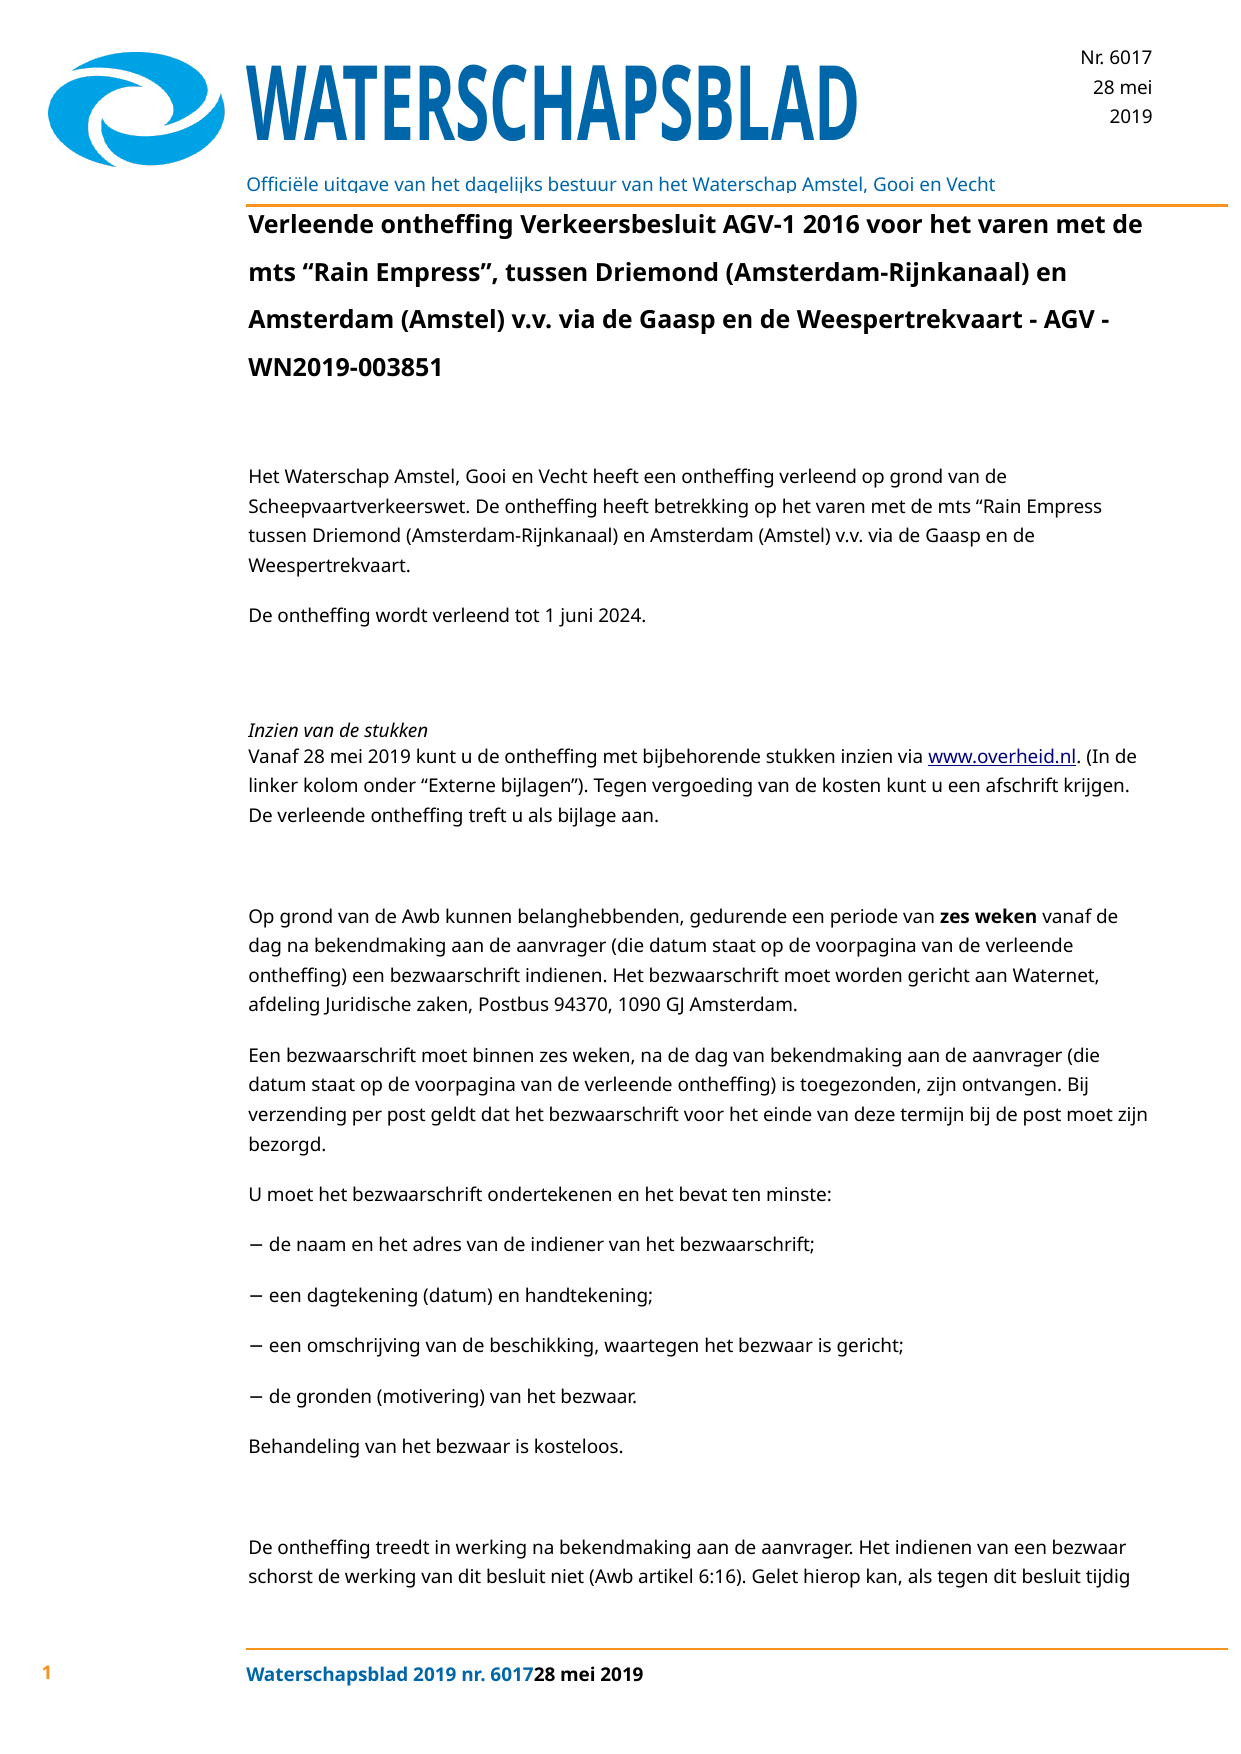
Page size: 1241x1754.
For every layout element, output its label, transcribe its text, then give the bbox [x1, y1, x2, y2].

text Vanaf 28 mei 2019 kunt u de ontheffing met bijbehorende stukken inzien via www.overheid.nl. (In de linker kolom onder “Externe bijlagen”). Tegen vergoeding van de kosten kunt u een afschrift krijgen. De verleende ontheffing treft u als bijlage aan. [248, 743, 1152, 828]
text − de naam en het adres van de indiener van het bezwaarschrift; [248, 1232, 1152, 1257]
text Een bezwaarschrift moet binnen zes weken, na de dag van bekendmaking aan de aanvrager (die datum staat op de voorpagina van de verleende ontheffing) is toegezonden, zijn ontvangen. Bij verzending per post geldt dat het bezwaarschrift voor het einde van deze termijn bij de post moet zijn bezorgd. [248, 1042, 1152, 1156]
picture [41, 47, 231, 172]
text De ontheffing treedt in werking na bekendmaking aan de aanvrager. Het indienen van een bezwaar schorst de werking van dit besluit niet (Awb artikel 6:16). Gelet hierop kan, als tegen dit besluit tijdig [248, 1534, 1152, 1589]
text Inzien van de stukken [248, 717, 1152, 743]
text De ontheffing wordt verleend tot 1 juni 2024. [248, 603, 1152, 628]
text Verleende ontheffing Verkeersbesluit AGV-1 2016 voor het varen met de mts “Rain Empress”, tussen Driemond (Amsterdam-Rijnkanaal) en Amsterdam (Amstel) v.v. via de Gaasp en de Weespertrekvaart - AGV - WN2019-003851 [248, 207, 1152, 384]
text − een omschrijving van de beschikking, waartegen het bezwaar is gericht; [248, 1332, 1152, 1358]
text U moet het bezwaarschrift ondertekenen en het bevat ten minste: [248, 1181, 1152, 1207]
text Behandeling van het bezwaar is kosteloos. [248, 1433, 1152, 1459]
text Het Waterschap Amstel, Gooi en Vecht heeft een ontheffing verleend op grond van de Scheepvaartverkeerswet. De ontheffing heeft betrekking op het varen met de mts “Rain Empress tussen Driemond (Amsterdam-Rijnkanaal) en Amsterdam (Amstel) v.v. via de Gaasp en de Weespertrekvaart. [248, 463, 1152, 578]
text − de gronden (motivering) van het bezwaar. [248, 1383, 1152, 1408]
text Op grond van de Awb kunnen belanghebbenden, gedurende een periode van zes weken vanaf de dag na bekendmaking aan de aanvrager (die datum staat op de voorpagina van de verleende ontheffing) een bezwaarschrift indienen. Het bezwaarschrift moet worden gericht aan Waternet, afdeling Juridische zaken, Postbus 94370, 1090 GJ Amsterdam. [248, 903, 1152, 1017]
text − een dagtekening (datum) en handtekening; [248, 1282, 1152, 1308]
